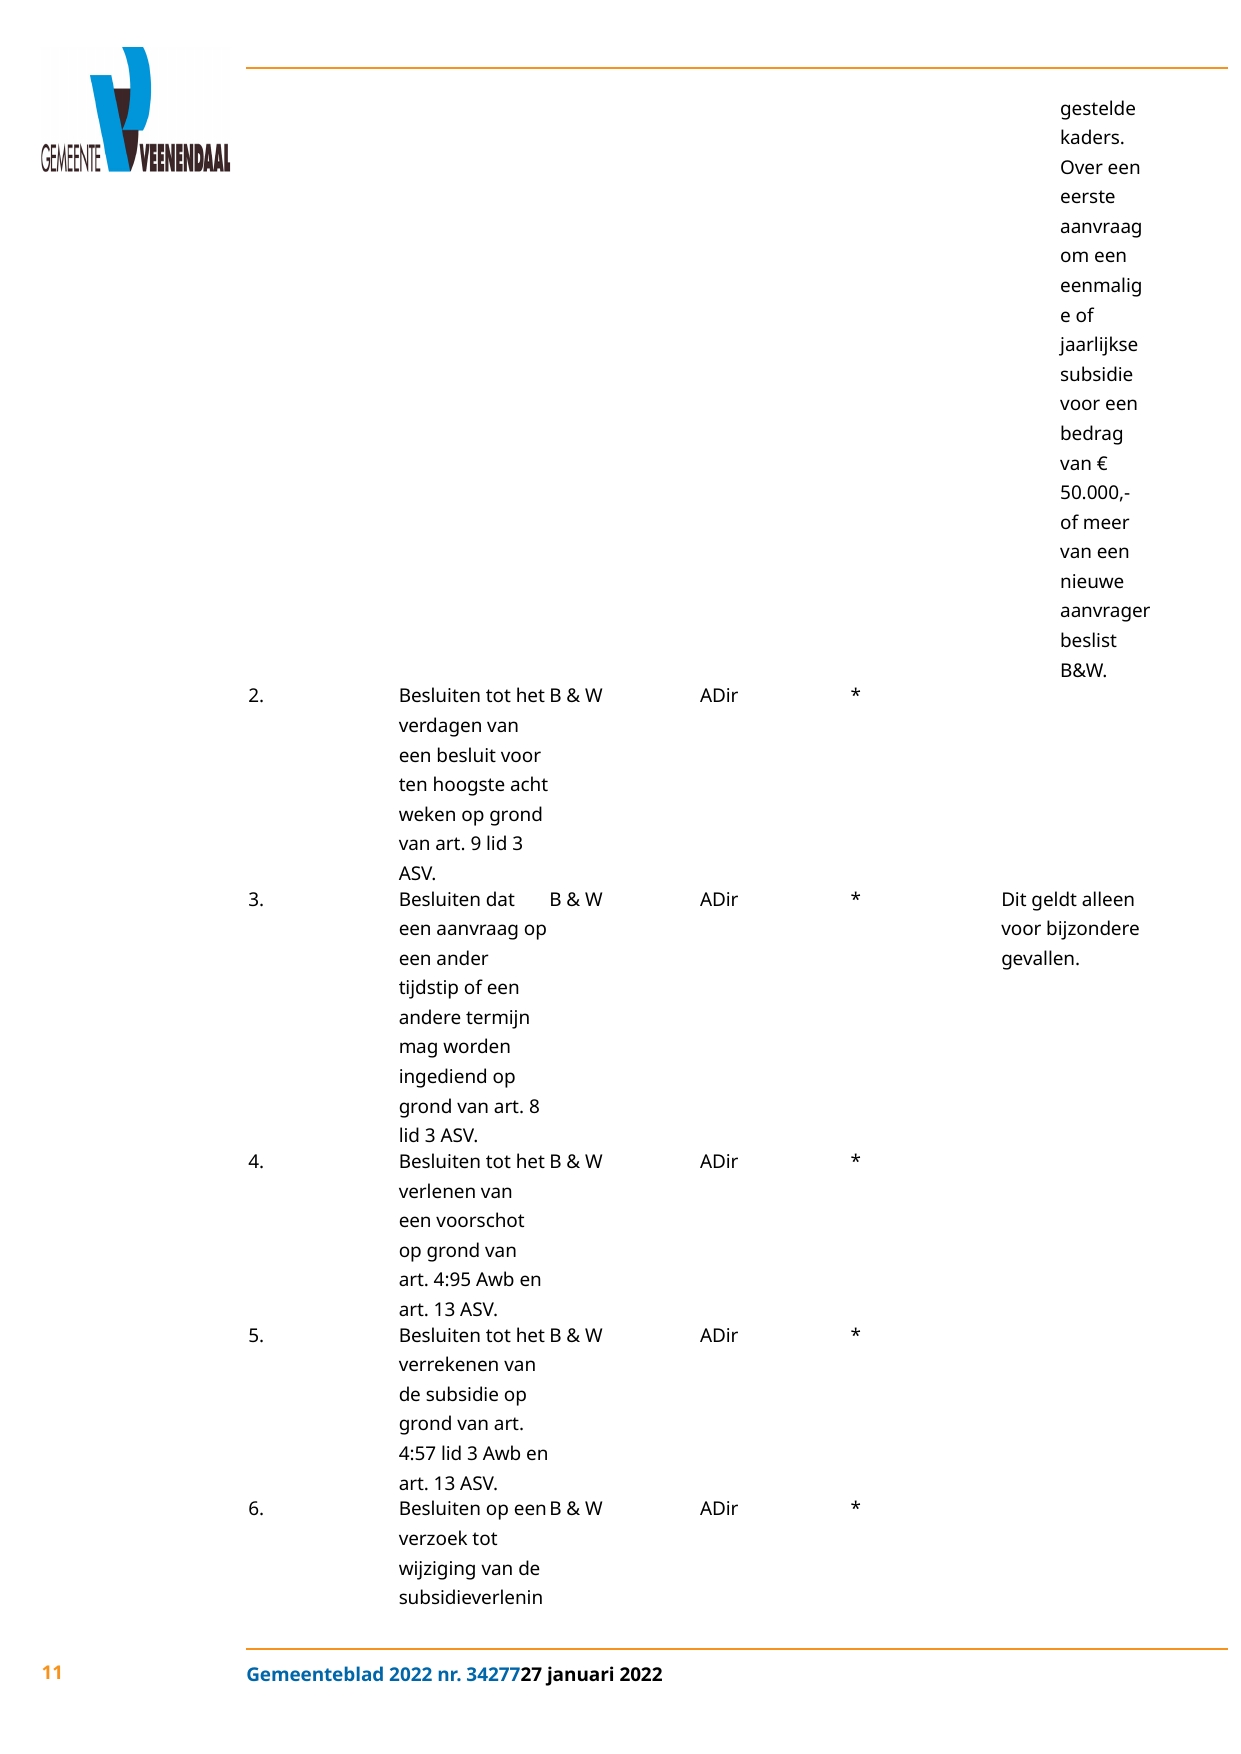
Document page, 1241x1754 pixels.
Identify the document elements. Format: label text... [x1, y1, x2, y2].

table_cell B & W [549, 683, 700, 886]
table_cell [1001, 1322, 1152, 1496]
table_cell 2. [248, 683, 398, 886]
table_cell Besluiten tot het verdagen van een besluit voor ten hoogste acht weken op grond van art. 9 lid 3 ASV. [399, 683, 549, 886]
table_cell ADir [700, 1496, 850, 1610]
table_cell B & W [549, 1496, 700, 1610]
table_cell [850, 95, 1001, 683]
table_cell [1001, 1148, 1152, 1322]
table_cell Besluiten tot het verrekenen van de subsidie op grond van art. 4:57 lid 3 Awb en art. 13 ASV. [399, 1322, 549, 1496]
table_cell gestelde kaders. Over een eerste aanvraag om een eenmalige of jaarlijkse subsidie voor een bedrag van € 50.000,- of meer van een nieuwe aanvrager beslist B&W. [1001, 95, 1152, 683]
table_cell [1001, 1496, 1152, 1610]
table_cell ADir [700, 1148, 850, 1322]
table_cell B & W [549, 1322, 700, 1496]
table_cell ADir [700, 886, 850, 1148]
table_cell Besluiten tot het verlenen van een voorschot op grond van art. 4:95 Awb en art. 13 ASV. [399, 1148, 549, 1322]
table_cell 5. [248, 1322, 398, 1496]
picture [123, 47, 231, 172]
table_cell [549, 95, 700, 683]
table_cell 4. [248, 1148, 398, 1322]
table_cell [700, 95, 850, 683]
table_cell 6. [248, 1496, 398, 1610]
table_cell [399, 95, 549, 683]
table_cell * [850, 1496, 1001, 1610]
table_cell * [850, 683, 1001, 886]
table_cell B & W [549, 886, 700, 1148]
table_cell Besluiten dat een aanvraag op een ander tijdstip of een andere termijn mag worden ingediend op grond van art. 8 lid 3 ASV. [399, 886, 549, 1148]
table_cell ADir [700, 683, 850, 886]
table_cell Besluiten op een verzoek tot wijziging van de subsidieverlenin [399, 1496, 549, 1610]
table_cell ADir [700, 1322, 850, 1496]
table_cell [248, 95, 398, 683]
table_cell [1001, 683, 1152, 886]
table_cell 3. [248, 886, 398, 1148]
table_cell * [850, 1322, 1001, 1496]
table_cell * [850, 1148, 1001, 1322]
table_cell Dit geldt alleen voor bijzondere gevallen. [1001, 886, 1152, 1148]
table_cell * [850, 886, 1001, 1148]
picture [41, 47, 130, 172]
table_cell B & W [549, 1148, 700, 1322]
